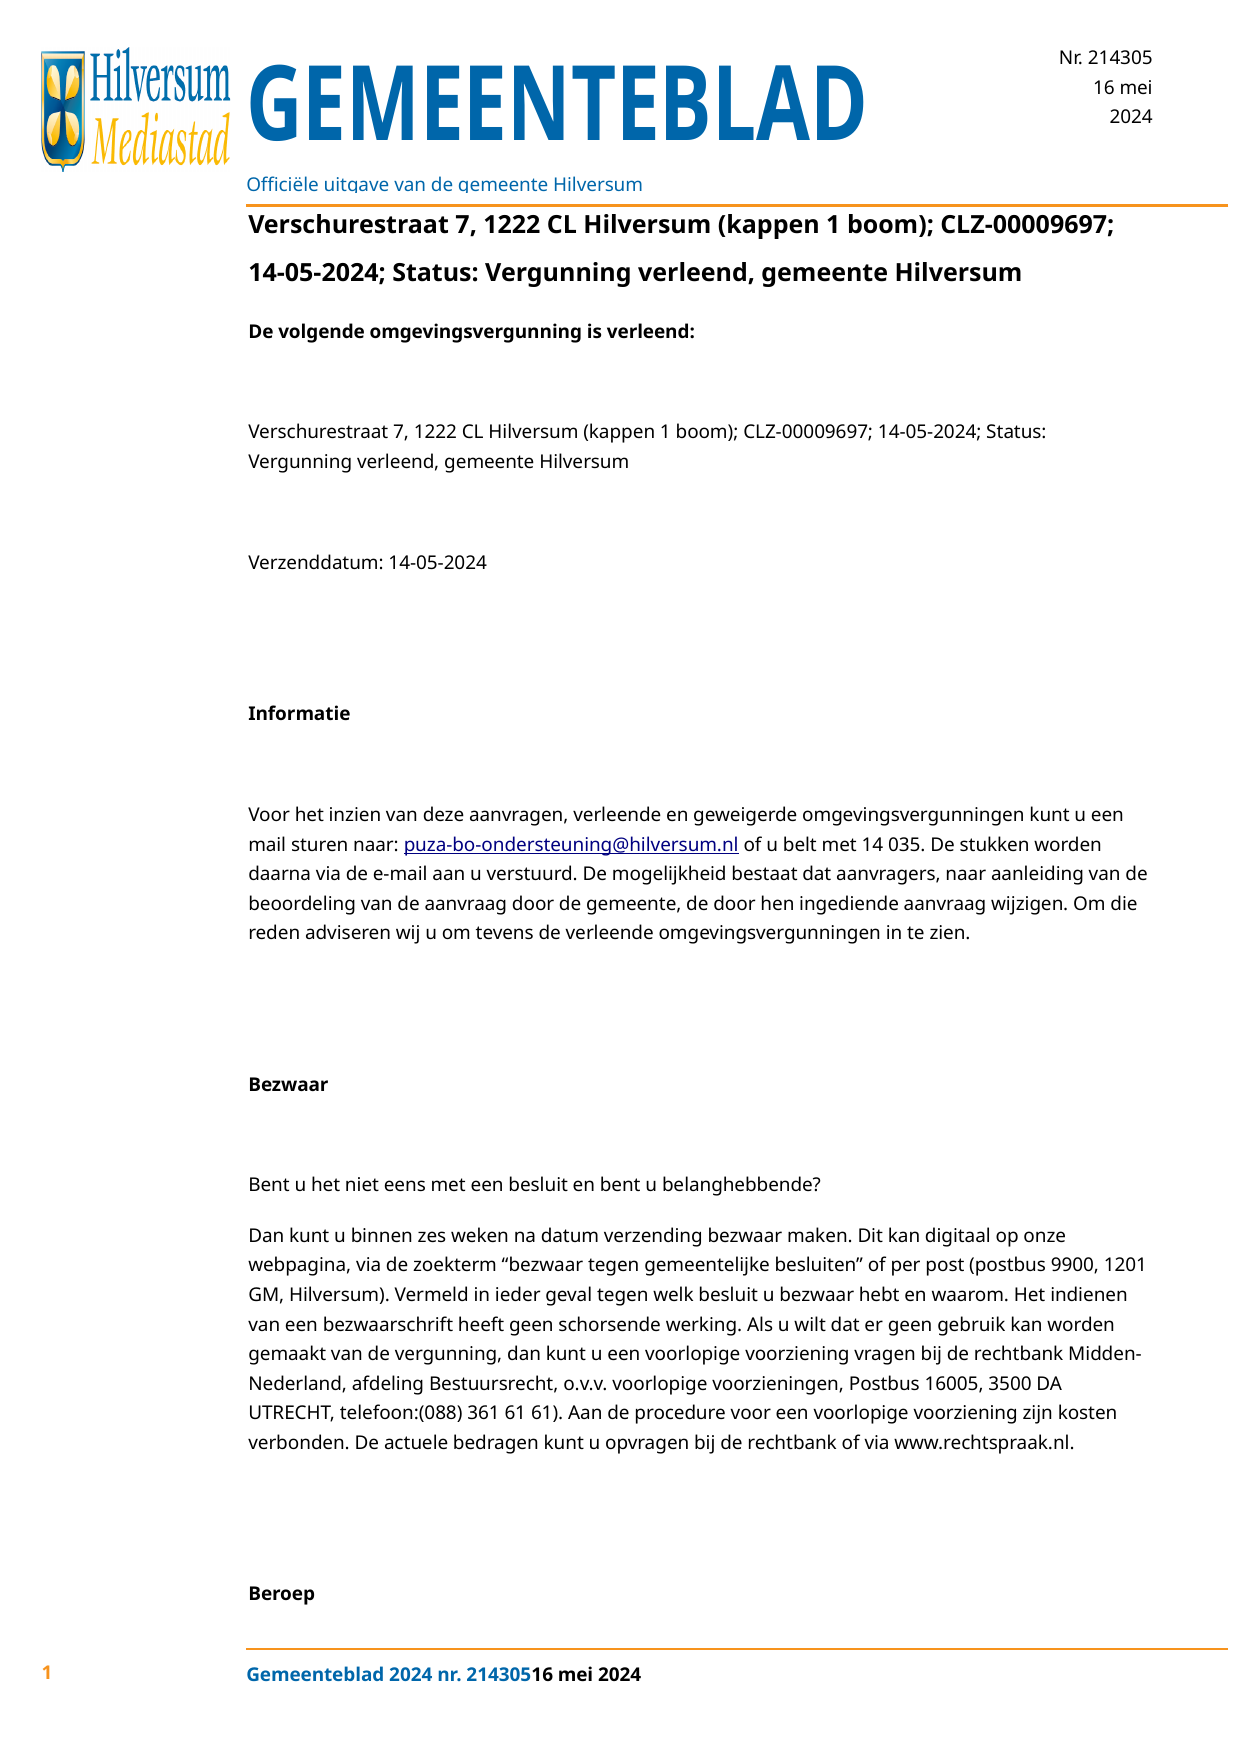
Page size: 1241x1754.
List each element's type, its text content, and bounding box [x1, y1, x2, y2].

text Beroep [248, 1580, 1152, 1606]
text De volgende omgevingsvergunning is verleend: [248, 318, 1152, 344]
text Bent u het niet eens met een besluit en bent u belanghebbende? [248, 1172, 1152, 1197]
text Dan kunt u binnen zes weken na datum verzending bezwaar maken. Dit kan digitaal op onze webpagina, via de zoekterm “bezwaar tegen gemeentelijke besluiten” of per post (postbus 9900, 1201 GM, Hilversum). Vermeld in ieder geval tegen welk besluit u bezwaar hebt en waarom. Het indienen van een bezwaarschrift heeft geen schorsende werking. Als u wilt dat er geen gebruik kan worden gemaakt van de vergunning, dan kunt u een voorlopige voorziening vragen bij de rechtbank Midden-Nederland, afdeling Bestuursrecht, o.v.v. voorlopige voorzieningen, Postbus 16005, 3500 DA UTRECHT, telefoon:(088) 361 61 61). Aan de procedure voor een voorlopige voorziening zijn kosten verbonden. De actuele bedragen kunt u opvragen bij de rechtbank of via www.rechtspraak.nl. [248, 1222, 1152, 1455]
picture [41, 47, 231, 172]
text Bezwaar [248, 1071, 1152, 1097]
text Verschurestraat 7, 1222 CL Hilversum (kappen 1 boom); CLZ-00009697; 14-05-2024; Status: Vergunning verleend, gemeente Hilversum [248, 419, 1152, 474]
text Verzenddatum: 14-05-2024 [248, 549, 1152, 575]
text Informatie [248, 700, 1152, 726]
text Verschurestraat 7, 1222 CL Hilversum (kappen 1 boom); CLZ-00009697; 14-05-2024; Status: Vergunning verleend, gemeente Hilversum [248, 207, 1152, 288]
text Voor het inzien van deze aanvragen, verleende en geweigerde omgevingsvergunningen kunt u een mail sturen naar: puza-bo-ondersteuning@hilversum.nl of u belt met 14 035. De stukken worden daarna via de e-mail aan u verstuurd. De mogelijkheid bestaat dat aanvragers, naar aanleiding van de beoordeling van de aanvraag door de gemeente, de door hen ingediende aanvraag wijzigen. Om die reden adviseren wij u om tevens de verleende omgevingsvergunningen in te zien. [248, 801, 1152, 945]
